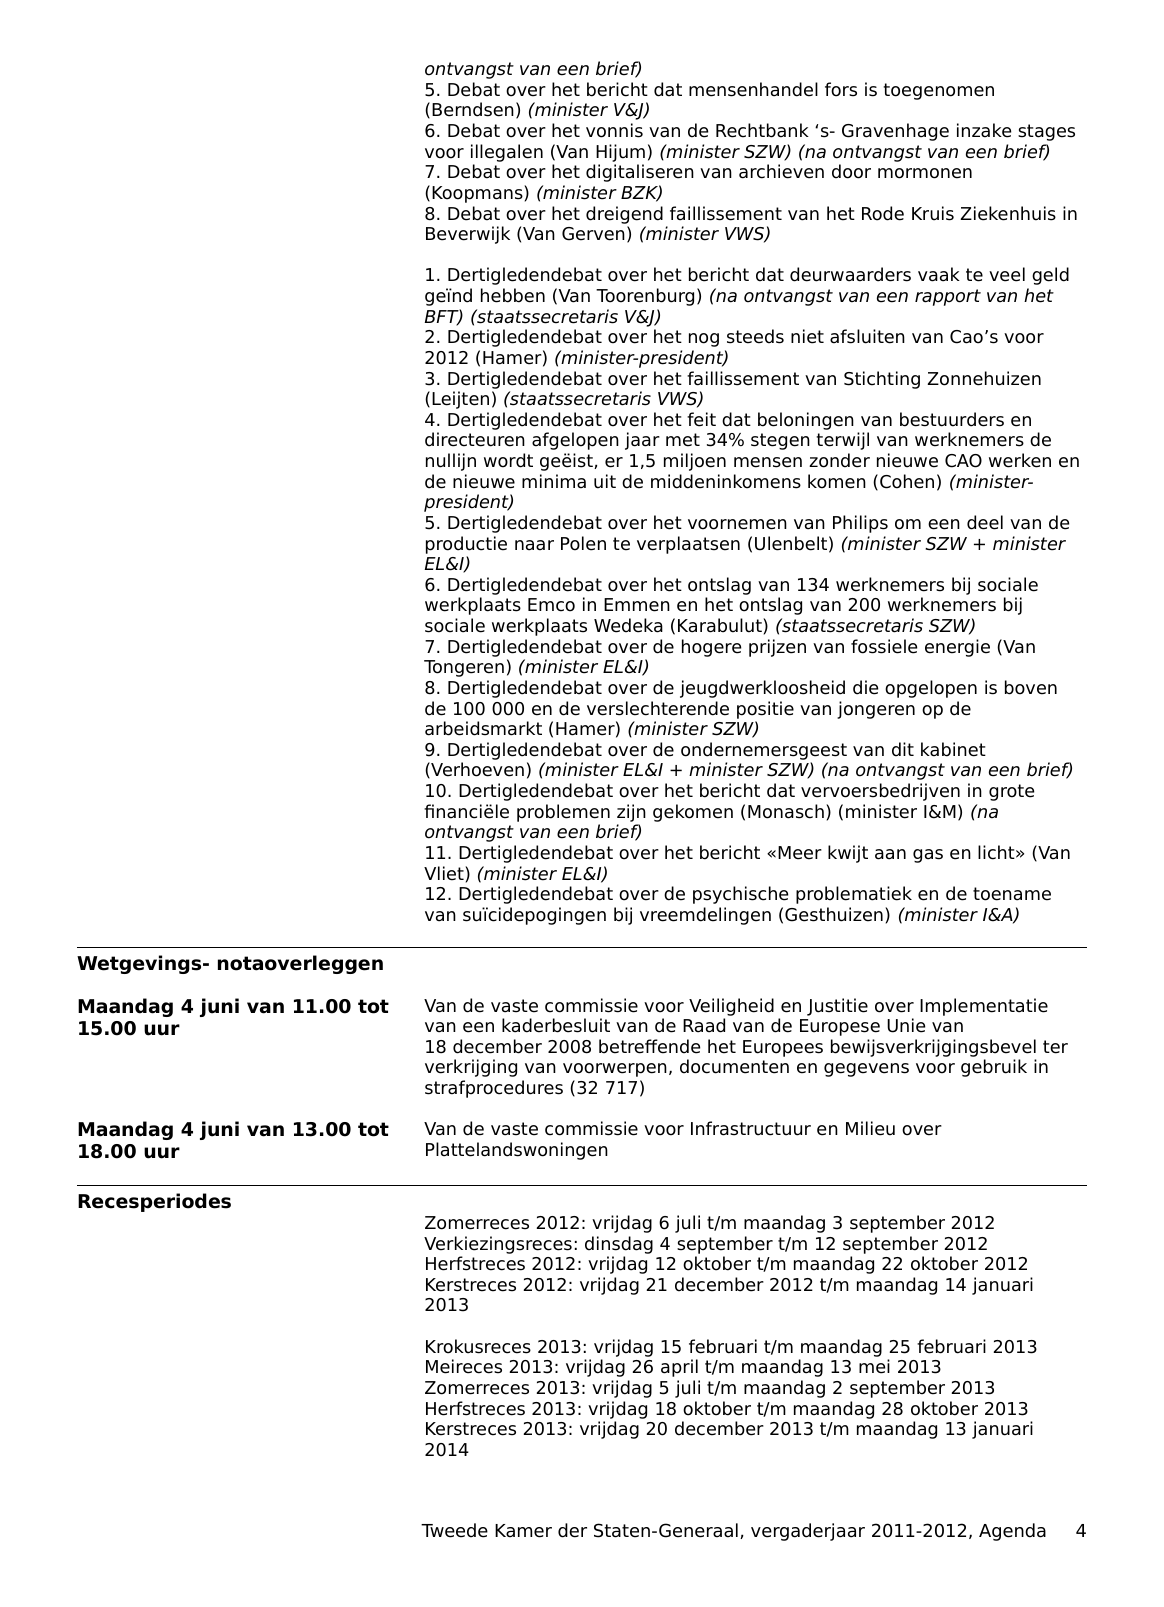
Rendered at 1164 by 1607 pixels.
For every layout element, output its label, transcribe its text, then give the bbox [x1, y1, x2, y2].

table_cell ontvangst van een brief) [418, 59, 1087, 80]
table_cell [77, 204, 401, 245]
table_cell Herfstreces 2012: vrijdag 12 oktober t/m maandag 22 oktober 2012 [418, 1254, 1087, 1275]
table_cell [77, 575, 401, 637]
table_cell [401, 1419, 418, 1460]
table_cell 1. Dertigledendebat over het bericht dat deurwaarders vaak te veel geld geïnd hebben (Van Toorenburg) (na ontvangst van een rapport van het BFT) (staatssecretaris V&J) [418, 265, 1087, 327]
table_cell [77, 1099, 401, 1119]
table_cell [77, 1234, 401, 1254]
table_cell [401, 1378, 418, 1398]
table_cell 3. Dertigledendebat over het faillissement van Stichting Zonnehuizen (Leijten) (staatssecretaris VWS) [418, 369, 1087, 410]
table_cell Kerstreces 2013: vrijdag 20 december 2013 t/m maandag 13 januari 2014 [418, 1419, 1087, 1460]
table_cell [401, 327, 418, 368]
table_cell [401, 1099, 418, 1119]
table_cell [77, 740, 401, 781]
table_cell [77, 637, 401, 678]
table_cell Verkiezingsreces: dinsdag 4 september t/m 12 september 2012 [418, 1234, 1087, 1254]
table_cell Maandag 4 juni van 11.00 tot 15.00 uur [77, 996, 401, 1099]
table_cell Krokusreces 2013: vrijdag 15 februari t/m maandag 25 februari 2013 [418, 1337, 1087, 1357]
table_cell Zomerreces 2012: vrijdag 6 juli t/m maandag 3 september 2012 [418, 1213, 1087, 1233]
table_cell [401, 121, 418, 162]
table_cell [401, 975, 418, 996]
table_cell [401, 996, 418, 1099]
table_cell [77, 1275, 401, 1316]
table_cell 6. Dertigledendebat over het ontslag van 134 werknemers bij sociale werkplaats Emco in Emmen en het ontslag van 200 werknemers bij sociale werkplaats Wedeka (Karabulut) (staatssecretaris SZW) [418, 575, 1087, 637]
table_cell [401, 1399, 418, 1419]
table_cell 2. Dertigledendebat over het nog steeds niet afsluiten van Cao’s voor 2012 (Hamer) (minister-president) [418, 327, 1087, 368]
table_cell [401, 843, 418, 884]
table_cell [77, 80, 401, 121]
table_cell [77, 975, 401, 996]
table_cell [77, 843, 401, 884]
table_cell [77, 121, 401, 162]
table_cell [418, 1099, 1087, 1119]
table_cell [401, 678, 418, 740]
table_cell [77, 162, 401, 203]
table_cell 4. Dertigledendebat over het feit dat beloningen van bestuurders en directeuren afgelopen jaar met 34% stegen terwijl van werknemers de nullijn wordt geëist, er 1,5 miljoen mensen zonder nieuwe CAO werken en de nieuwe minima uit de middeninkomens komen (Cohen) (minister-president) [418, 410, 1087, 513]
table_cell [401, 575, 418, 637]
table_cell 8. Debat over het dreigend faillissement van het Rode Kruis Ziekenhuis in Beverwijk (Van Gerven) (minister VWS) [418, 204, 1087, 245]
table_cell 11. Dertigledendebat over het bericht «Meer kwijt aan gas en licht» (Van Vliet) (minister EL&I) [418, 843, 1087, 884]
table_cell [77, 265, 401, 327]
table_cell [401, 410, 418, 513]
table_header Wetgevings- notaoverleggen [77, 948, 401, 975]
table_cell [401, 1337, 418, 1357]
table_cell 12. Dertigledendebat over de psychische problematiek en de toename van suïcidepogingen bij vreemdelingen (Gesthuizen) (minister I&A) [418, 884, 1087, 925]
table_cell [77, 369, 401, 410]
table_cell 5. Dertigledendebat over het voornemen van Philips om een deel van de productie naar Polen te verplaatsen (Ulenbelt) (minister SZW + minister EL&I) [418, 513, 1087, 575]
table_cell [77, 678, 401, 740]
table_cell [401, 781, 418, 843]
table_cell [77, 1316, 401, 1337]
table_cell Van de vaste commissie voor Veiligheid en Justitie over Implementatie van een kaderbesluit van de Raad van de Europese Unie van 18 december 2008 betreffende het Europees bewijsverkrijgingsbevel ter verkrijging van voorwerpen, documenten en gegevens voor gebruik in strafprocedures (32 717) [418, 996, 1087, 1099]
table_cell Meireces 2013: vrijdag 26 april t/m maandag 13 mei 2013 [418, 1357, 1087, 1378]
table_header Recesperiodes [77, 1186, 401, 1213]
table_cell [77, 781, 401, 843]
table_cell [77, 1213, 401, 1233]
table_cell 7. Debat over het digitaliseren van archieven door mormonen (Koopmans) (minister BZK) [418, 162, 1087, 203]
table_cell 8. Dertigledendebat over de jeugdwerkloosheid die opgelopen is boven de 100 000 en de verslechterende positie van jongeren op de arbeidsmarkt (Hamer) (minister SZW) [418, 678, 1087, 740]
table_cell [401, 1213, 418, 1233]
table_cell [401, 637, 418, 678]
table_cell [77, 1337, 401, 1357]
table_cell Van de vaste commissie voor Infrastructuur en Milieu over Plattelandswoningen [418, 1119, 1087, 1163]
table_cell Maandag 4 juni van 13.00 tot 18.00 uur [77, 1119, 401, 1163]
table_cell [77, 245, 401, 265]
table_cell Zomerreces 2013: vrijdag 5 juli t/m maandag 2 september 2013 [418, 1378, 1087, 1398]
table_cell [401, 1316, 418, 1337]
table_header [401, 948, 418, 975]
table_cell [401, 162, 418, 203]
table_cell [401, 1254, 418, 1275]
table_cell [77, 1254, 401, 1275]
table_cell [418, 975, 1087, 996]
table_cell [401, 204, 418, 245]
table_cell [77, 1357, 401, 1378]
table_cell [418, 245, 1087, 265]
table_cell [401, 245, 418, 265]
table_cell 5. Debat over het bericht dat mensenhandel fors is toegenomen (Berndsen) (minister V&J) [418, 80, 1087, 121]
table_cell [77, 1399, 401, 1419]
table_cell [418, 1316, 1087, 1337]
table_header [401, 1186, 418, 1213]
table_cell [401, 884, 418, 925]
table_cell 10. Dertigledendebat over het bericht dat vervoersbedrijven in grote financiële problemen zijn gekomen (Monasch) (minister I&M) (na ontvangst van een brief) [418, 781, 1087, 843]
table_cell 6. Debat over het vonnis van de Rechtbank ‘s- Gravenhage inzake stages voor illegalen (Van Hijum) (minister SZW) (na ontvangst van een brief) [418, 121, 1087, 162]
table_cell [77, 1378, 401, 1398]
table_cell [77, 410, 401, 513]
table_header [418, 1186, 1087, 1213]
table_cell [401, 369, 418, 410]
table_header [418, 948, 1087, 975]
table_cell [401, 265, 418, 327]
table_cell [77, 1419, 401, 1460]
table_cell [77, 59, 401, 80]
table_cell Herfstreces 2013: vrijdag 18 oktober t/m maandag 28 oktober 2013 [418, 1399, 1087, 1419]
table_cell 9. Dertigledendebat over de ondernemersgeest van dit kabinet (Verhoeven) (minister EL&I + minister SZW) (na ontvangst van een brief) [418, 740, 1087, 781]
table_cell [77, 884, 401, 925]
table_cell [77, 513, 401, 575]
table_cell [401, 1234, 418, 1254]
table_cell [401, 1275, 418, 1316]
table_cell Kerstreces 2012: vrijdag 21 december 2012 t/m maandag 14 januari 2013 [418, 1275, 1087, 1316]
table_cell [77, 327, 401, 368]
table_cell [401, 59, 418, 80]
table_cell [401, 1357, 418, 1378]
table_cell [401, 1119, 418, 1163]
table_cell [401, 740, 418, 781]
table_cell 7. Dertigledendebat over de hogere prijzen van fossiele energie (Van Tongeren) (minister EL&I) [418, 637, 1087, 678]
table_cell [401, 513, 418, 575]
table_cell [401, 80, 418, 121]
